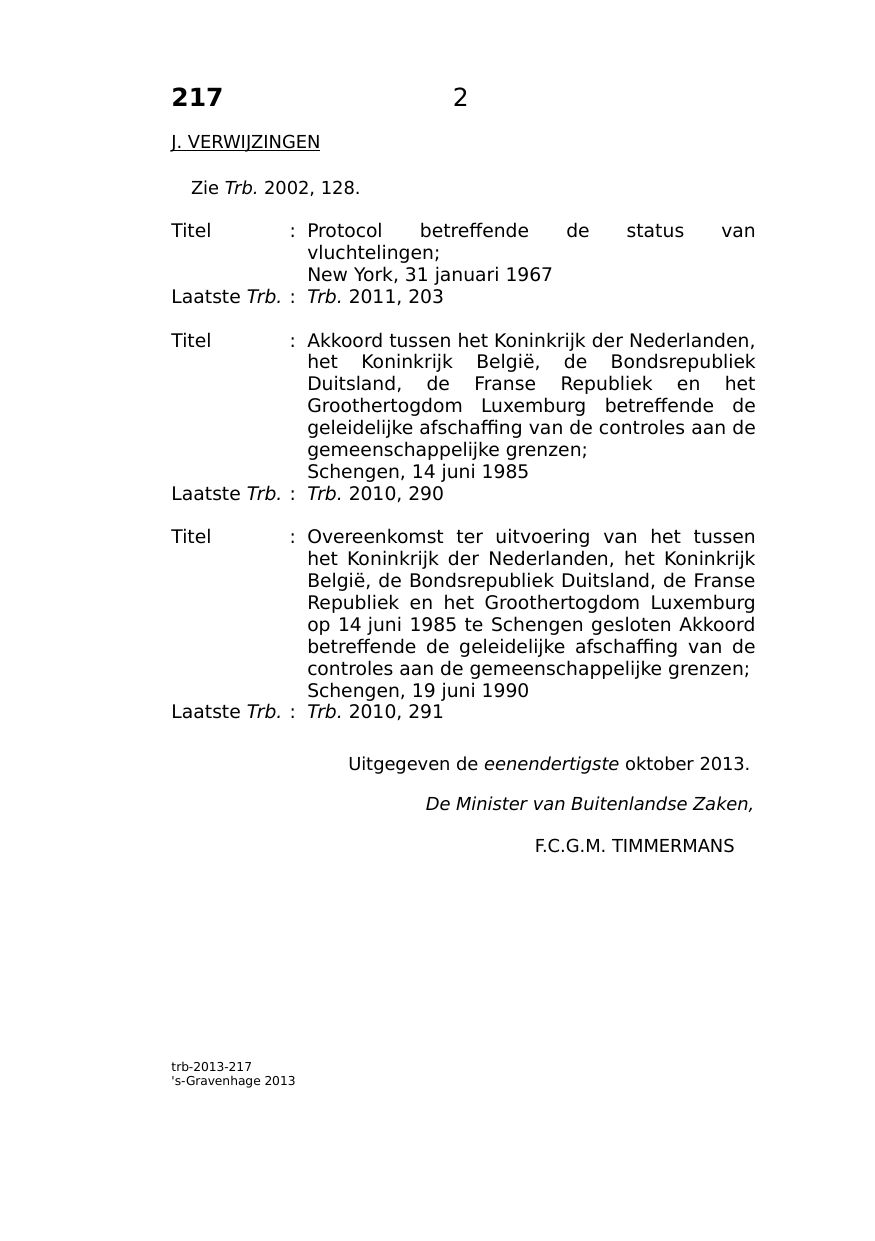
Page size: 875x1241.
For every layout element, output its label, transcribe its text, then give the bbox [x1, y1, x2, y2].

table_cell Overeenkomst ter uitvoering van het tussen het Koninkrijk der Nederlanden, het Koninkrijk België, de Bondsrepubliek Duitsland, de Franse Republiek en het Groothertogdom Luxemburg op 14 juni 1985 te Schengen gesloten Akkoord betreffende de geleidelijke afschaffing van de controles aan de gemeenschappelijke grenzen; Schengen, 19 juni 1990 [307, 526, 756, 701]
table_cell Trb. 2010, 291 [307, 701, 756, 723]
table_cell [307, 505, 756, 526]
table_header : [289, 220, 307, 286]
table_cell : [289, 286, 307, 308]
table_cell Akkoord tussen het Koninkrijk der Nederlanden, het Koninkrijk België, de Bondsrepubliek Duitsland, de Franse Republiek en het Groothertogdom Luxemburg betreffende de geleidelijke afschaffing van de controles aan de gemeenschappelijke grenzen; Schengen, 14 juni 1985 [307, 330, 756, 483]
table_cell Titel [171, 330, 289, 483]
table_cell [307, 308, 756, 329]
table_header Protocol betreffende de status van vluchtelingen; New York, 31 januari 1967 [307, 220, 756, 286]
text Uitgegeven de eenendertigste oktober 2013. [171, 753, 756, 774]
table_cell Laatste Trb. [171, 483, 289, 504]
table_cell [289, 505, 307, 526]
table_cell Titel [171, 526, 289, 701]
table_cell [289, 308, 307, 329]
text Zie Trb. 2002, 128. [171, 178, 756, 198]
table_cell [171, 505, 289, 526]
table_cell [171, 308, 289, 329]
table_cell : [289, 526, 307, 701]
table_cell : [289, 330, 307, 483]
table_cell : [289, 483, 307, 504]
table_cell : [289, 701, 307, 723]
text De Minister van Buitenlandse Zaken, F.C.G.M. TIMMERMANS [171, 794, 756, 856]
table_cell Trb. 2011, 203 [307, 286, 756, 308]
table_header Titel [171, 220, 289, 286]
table_cell Laatste Trb. [171, 701, 289, 723]
table_cell Trb. 2010, 290 [307, 483, 756, 504]
table_cell Laatste Trb. [171, 286, 289, 308]
text trb-2013-217 [171, 1060, 405, 1074]
text 's-Gravenhage 2013 [171, 1074, 405, 1088]
subtitle J. VERWIJZINGEN [171, 132, 756, 153]
